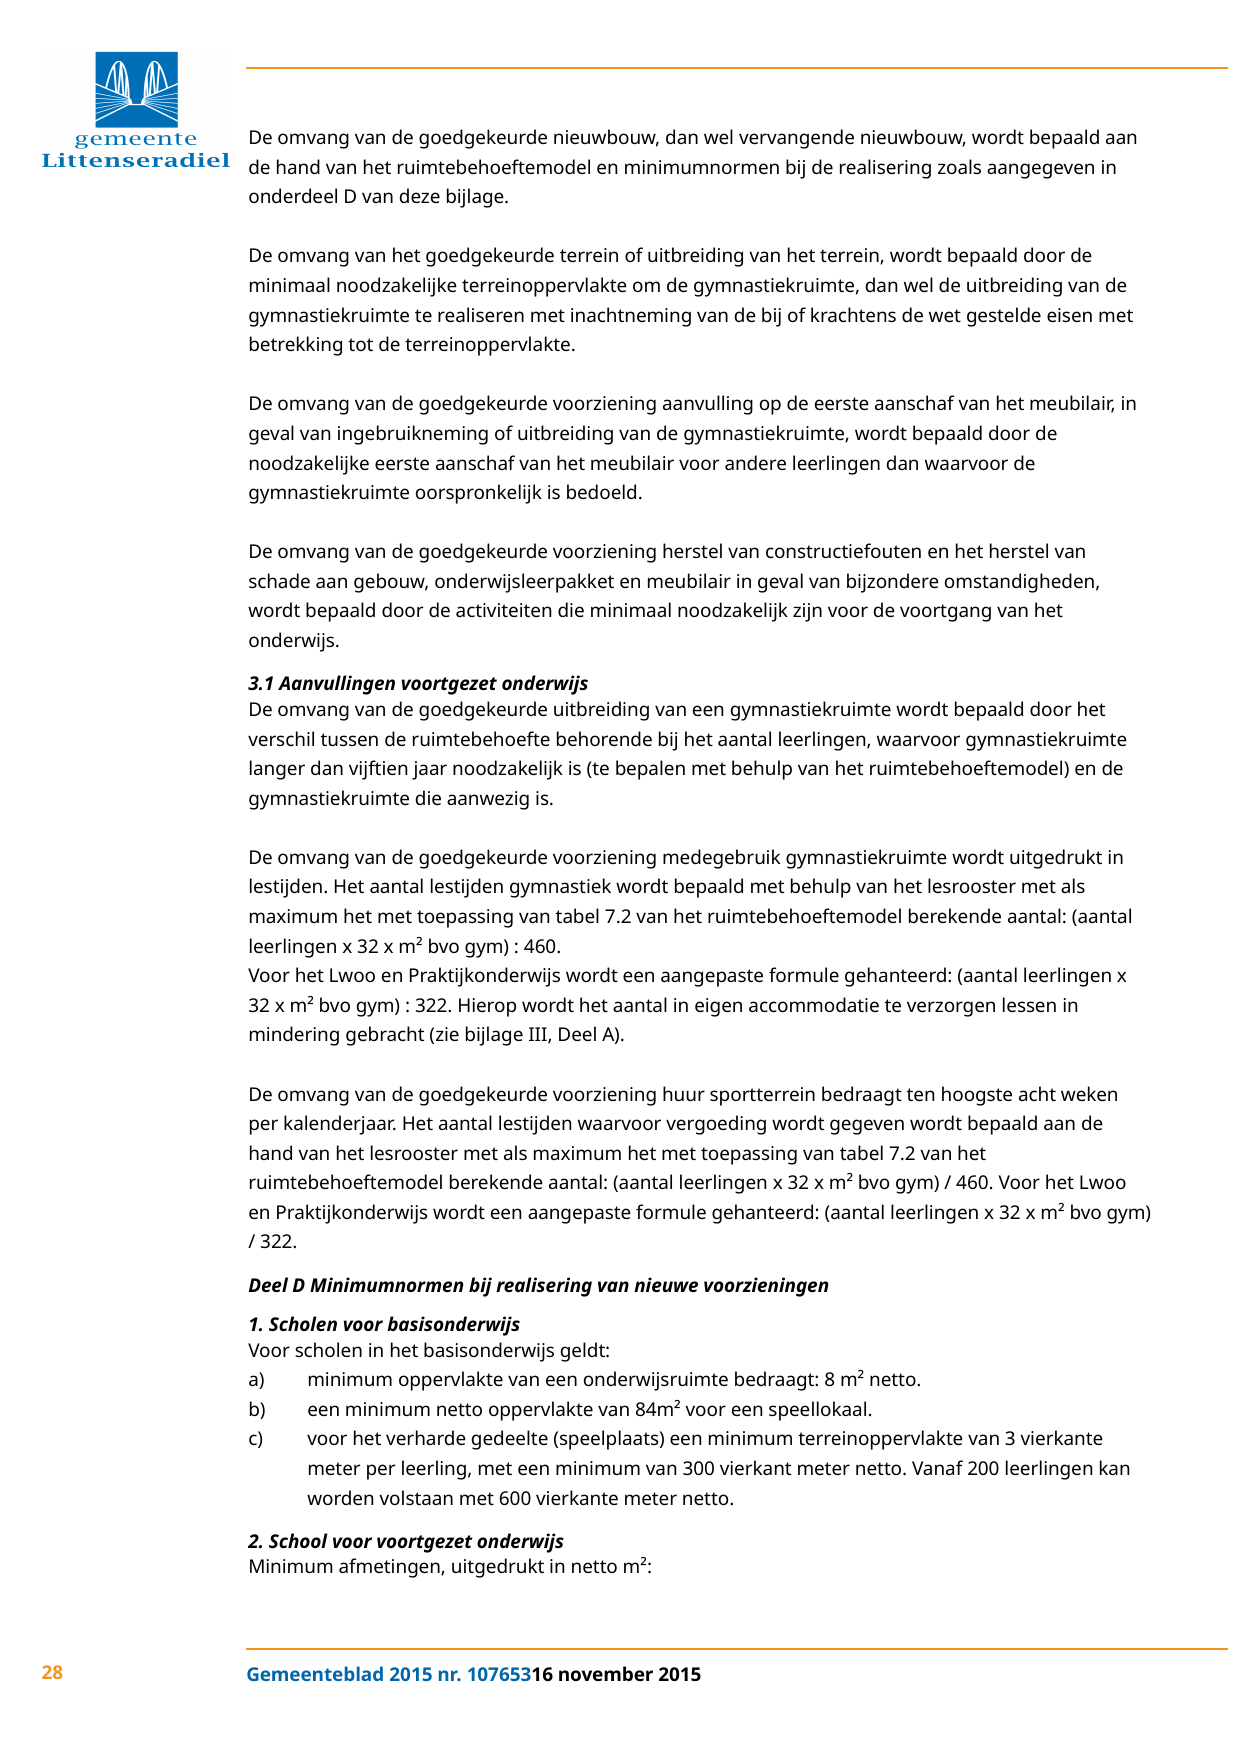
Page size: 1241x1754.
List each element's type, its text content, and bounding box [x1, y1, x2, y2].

list minimum oppervlakte van een onderwijsruimte bedraagt: 8 m² netto. [248, 1366, 1152, 1392]
list voor het verharde gedeelte (speelplaats) een minimum terreinoppervlakte van 3 vierkante meter per leerling, met een minimum van 300 vierkant meter netto. Vanaf 200 leerlingen kan worden volstaan met 600 vierkante meter netto. [248, 1426, 1152, 1510]
text De omvang van de goedgekeurde voorziening medegebruik gymnastiekruimte wordt uitgedrukt in lestijden. Het aantal lestijden gymnastiek wordt bepaald met behulp van het lesrooster met als maximum het met toepassing van tabel 7.2 van het ruimtebehoeftemodel berekende aantal: (aantal leerlingen x 32 x m² bvo gym) : 460. [248, 844, 1152, 958]
text De omvang van de goedgekeurde nieuwbouw, dan wel vervangende nieuwbouw, wordt bepaald aan de hand van het ruimtebehoeftemodel en minimumnormen bij de realisering zoals aangegeven in onderdeel D van deze bijlage. [248, 124, 1152, 209]
text Voor scholen in het basisonderwijs geldt: [248, 1337, 1152, 1362]
text De omvang van de goedgekeurde voorziening herstel van constructiefouten en het herstel van schade aan gebouw, onderwijsleerpakket en meubilair in geval van bijzondere omstandigheden, wordt bepaald door de activiteiten die minimaal noodzakelijk zijn voor de voortgang van het onderwijs. [248, 538, 1152, 653]
text De omvang van de goedgekeurde voorziening aanvulling op de eerste aanschaf van het meubilair, in geval van ingebruikneming of uitbreiding van de gymnastiekruimte, wordt bepaald door de noodzakelijke eerste aanschaf van het meubilair voor andere leerlingen dan waarvoor de gymnastiekruimte oorspronkelijk is bedoeld. [248, 391, 1152, 505]
list een minimum netto oppervlakte van 84m² voor een speellokaal. [248, 1396, 1152, 1422]
picture [41, 47, 231, 172]
text 3.1 Aanvullingen voortgezet onderwijs [248, 670, 1152, 696]
text 1. Scholen voor basisonderwijs [248, 1311, 1152, 1337]
text De omvang van de goedgekeurde voorziening huur sportterrein bedraagt ten hoogste acht weken per kalenderjaar. Het aantal lestijden waarvoor vergoeding wordt gegeven wordt bepaald aan de hand van het lesrooster met als maximum het met toepassing van tabel 7.2 van het ruimtebehoeftemodel berekende aantal: (aantal leerlingen x 32 x m² bvo gym) / 460. Voor het Lwoo en Praktijkonderwijs wordt een aangepaste formule gehanteerd: (aantal leerlingen x 32 x m² bvo gym) / 322. [248, 1081, 1152, 1254]
text Minimum afmetingen, uitgedrukt in netto m²: [248, 1553, 1152, 1579]
text De omvang van het goedgekeurde terrein of uitbreiding van het terrein, wordt bepaald door de minimaal noodzakelijke terreinoppervlakte om de gymnastiekruimte, dan wel de uitbreiding van de gymnastiekruimte te realiseren met inachtneming van de bij of krachtens de wet gestelde eisen met betrekking tot de terreinoppervlakte. [248, 243, 1152, 357]
text De omvang van de goedgekeurde uitbreiding van een gymnastiekruimte wordt bepaald door het verschil tussen de ruimtebehoefte behorende bij het aantal leerlingen, waarvoor gymnastiekruimte langer dan vijftien jaar noodzakelijk is (te bepalen met behulp van het ruimtebehoeftemodel) en de gymnastiekruimte die aanwezig is. [248, 696, 1152, 811]
text Deel D Minimumnormen bij realisering van nieuwe voorzieningen [248, 1272, 1152, 1297]
text 2. School voor voortgezet onderwijs [248, 1528, 1152, 1553]
text Voor het Lwoo en Praktijkonderwijs wordt een aangepaste formule gehanteerd: (aantal leerlingen x 32 x m² bvo gym) : 322. Hierop wordt het aantal in eigen accommodatie te verzorgen lessen in mindering gebracht (zie bijlage III, Deel A). [248, 962, 1152, 1047]
